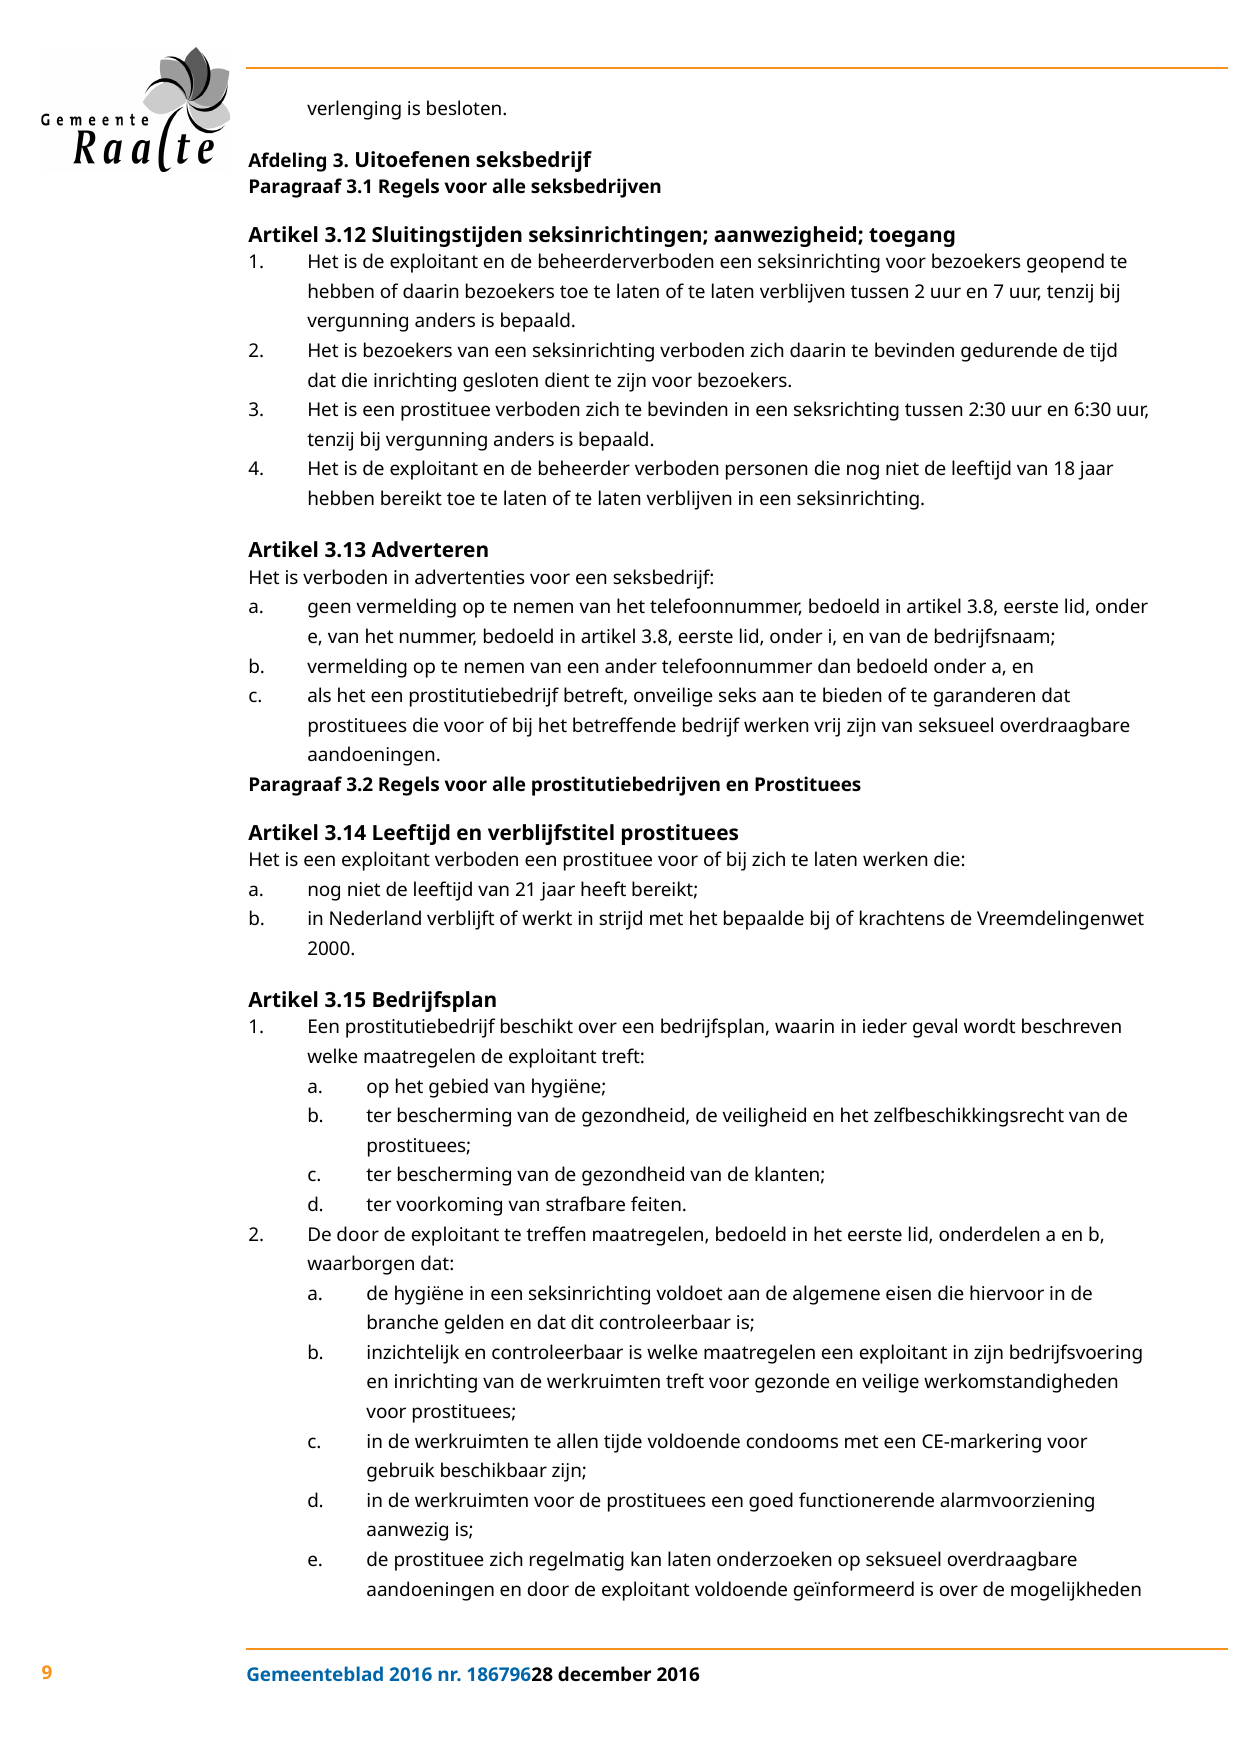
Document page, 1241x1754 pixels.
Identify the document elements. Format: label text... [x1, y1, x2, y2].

list op het gebied van hygiëne; [307, 1073, 1152, 1099]
list inzichtelijk en controleerbaar is welke maatregelen een exploitant in zijn bedrijfsvoering en inrichting van de werkruimten treft voor gezonde en veilige werkomstandigheden voor prostituees; [307, 1339, 1152, 1424]
text Het is verboden in advertenties voor een seksbedrijf: [248, 564, 1152, 590]
list de hygiëne in een seksinrichting voldoet aan de algemene eisen die hiervoor in de branche gelden en dat dit controleerbaar is; [307, 1280, 1152, 1335]
list vermelding op te nemen van een ander telefoonnummer dan bedoeld onder a, en [248, 653, 1152, 678]
text Paragraaf 3.1 Regels voor alle seksbedrijven [248, 173, 1152, 199]
text Paragraaf 3.2 Regels voor alle prostitutiebedrijven en Prostituees [248, 771, 1152, 797]
text Artikel 3.15 Bedrijfsplan [248, 985, 1152, 1014]
list Het is bezoekers van een seksinrichting verboden zich daarin te bevinden gedurende de tijd dat die inrichting gesloten dient te zijn voor bezoekers. [248, 337, 1152, 393]
list Het is de exploitant en de beheerder verboden personen die nog niet de leeftijd van 18 jaar hebben bereikt toe te laten of te laten verblijven in een seksinrichting. [248, 456, 1152, 511]
list Het is een prostituee verboden zich te bevinden in een seksrichting tussen 2:30 uur en 6:30 uur, tenzij bij vergunning anders is bepaald. [248, 396, 1152, 452]
list in Nederland verblijft of werkt in strijd met het bepaalde bij of krachtens de Vreemdelingenwet 2000. [248, 905, 1152, 961]
list Het is de exploitant en de beheerderverboden een seksinrichting voor bezoekers geopend te hebben of daarin bezoekers toe te laten of te laten verblijven tussen 2 uur en 7 uur, tenzij bij vergunning anders is bepaald. [248, 248, 1152, 333]
text Artikel 3.14 Leeftijd en verblijfstitel prostituees [248, 818, 1152, 846]
list de prostituee zich regelmatig kan laten onderzoeken op seksueel overdraagbare aandoeningen en door de exploitant voldoende geïnformeerd is over de mogelijkheden [307, 1546, 1152, 1602]
list ter voorkoming van strafbare feiten. [307, 1191, 1152, 1217]
text Het is een exploitant verboden een prostituee voor of bij zich te laten werken die: [248, 846, 1152, 872]
list verlenging is besloten. [248, 95, 1152, 121]
list nog niet de leeftijd van 21 jaar heeft bereikt; [248, 876, 1152, 901]
list De door de exploitant te treffen maatregelen, bedoeld in het eerste lid, onderdelen a en b, waarborgen dat: [248, 1221, 1152, 1276]
picture [41, 47, 231, 172]
text Artikel 3.12 Sluitingstijden seksinrichtingen; aanwezigheid; toegang [248, 220, 1152, 248]
text Artikel 3.13 Adverteren [248, 536, 1152, 564]
text Afdeling 3. Uitoefenen seksbedrijf [248, 145, 1152, 173]
list ter bescherming van de gezondheid, de veiligheid en het zelfbeschikkingsrecht van de prostituees; [307, 1102, 1152, 1158]
list in de werkruimten voor de prostituees een goed functionerende alarmvoorziening aanwezig is; [307, 1487, 1152, 1542]
list in de werkruimten te allen tijde voldoende condooms met een CE-markering voor gebruik beschikbaar zijn; [307, 1428, 1152, 1483]
list Een prostitutiebedrijf beschikt over een bedrijfsplan, waarin in ieder geval wordt beschreven welke maatregelen de exploitant treft: [248, 1014, 1152, 1069]
list als het een prostitutiebedrijf betreft, onveilige seks aan te bieden of te garanderen dat prostituees die voor of bij het betreffende bedrijf werken vrij zijn van seksueel overdraagbare aandoeningen. [248, 682, 1152, 767]
list ter bescherming van de gezondheid van de klanten; [307, 1162, 1152, 1187]
list geen vermelding op te nemen van het telefoonnummer, bedoeld in artikel 3.8, eerste lid, onder e, van het nummer, bedoeld in artikel 3.8, eerste lid, onder i, en van de bedrijfsnaam; [248, 594, 1152, 649]
